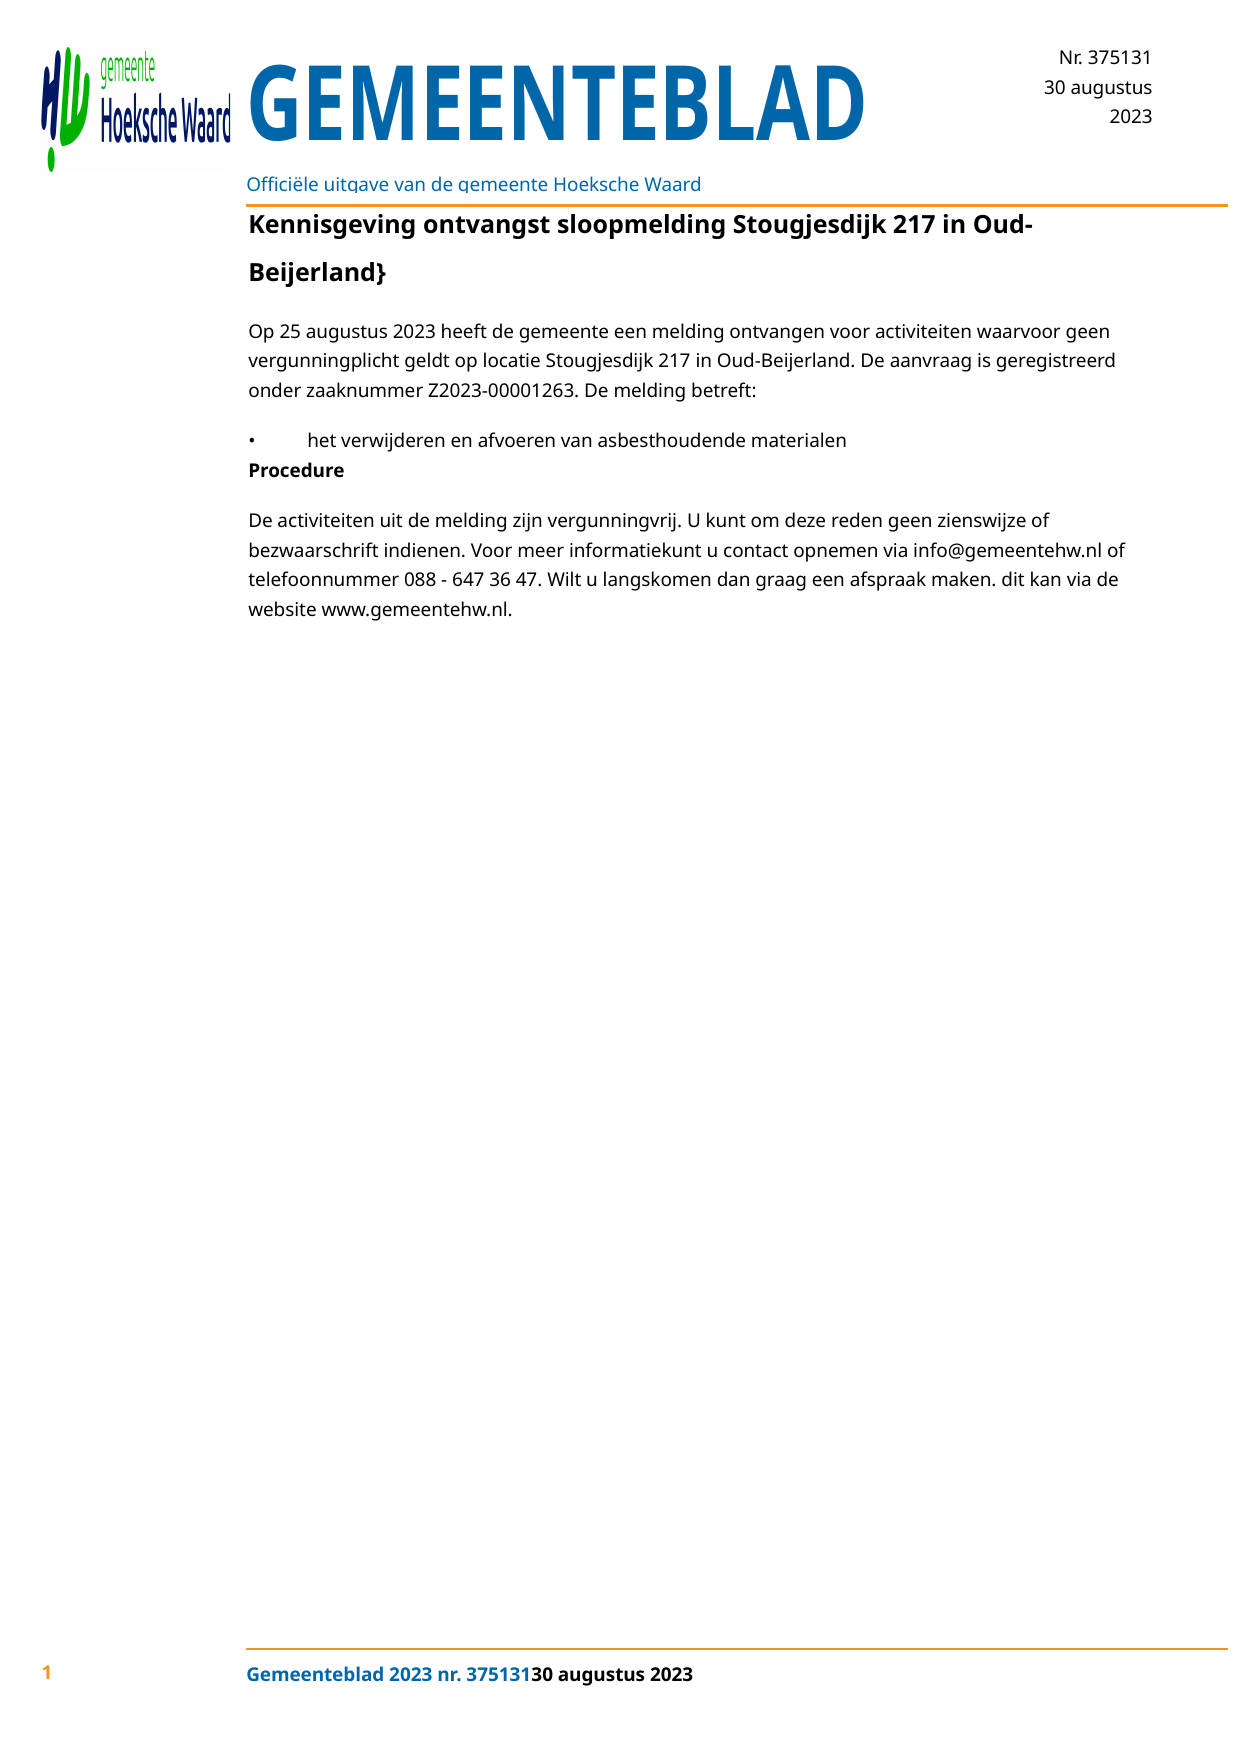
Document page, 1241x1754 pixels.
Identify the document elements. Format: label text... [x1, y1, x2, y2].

text Procedure [248, 457, 1152, 483]
picture [41, 47, 231, 172]
text Op 25 augustus 2023 heeft de gemeente een melding ontvangen voor activiteiten waarvoor geen vergunningplicht geldt op locatie Stougjesdijk 217 in Oud-Beijerland. De aanvraag is geregistreerd onder zaaknummer Z2023-00001263. De melding betreft: [248, 318, 1152, 403]
list het verwijderen en afvoeren van asbesthoudende materialen [248, 427, 1152, 453]
text De activiteiten uit de melding zijn vergunningvrij. U kunt om deze reden geen zienswijze of bezwaarschrift indienen. Voor meer informatiekunt u contact opnemen via info@gemeentehw.nl of telefoonnummer 088 - 647 36 47. Wilt u langskomen dan graag een afspraak maken. dit kan via de website www.gemeentehw.nl. [248, 507, 1152, 622]
text Kennisgeving ontvangst sloopmelding Stougjesdijk 217 in Oud-Beijerland} [248, 207, 1152, 288]
